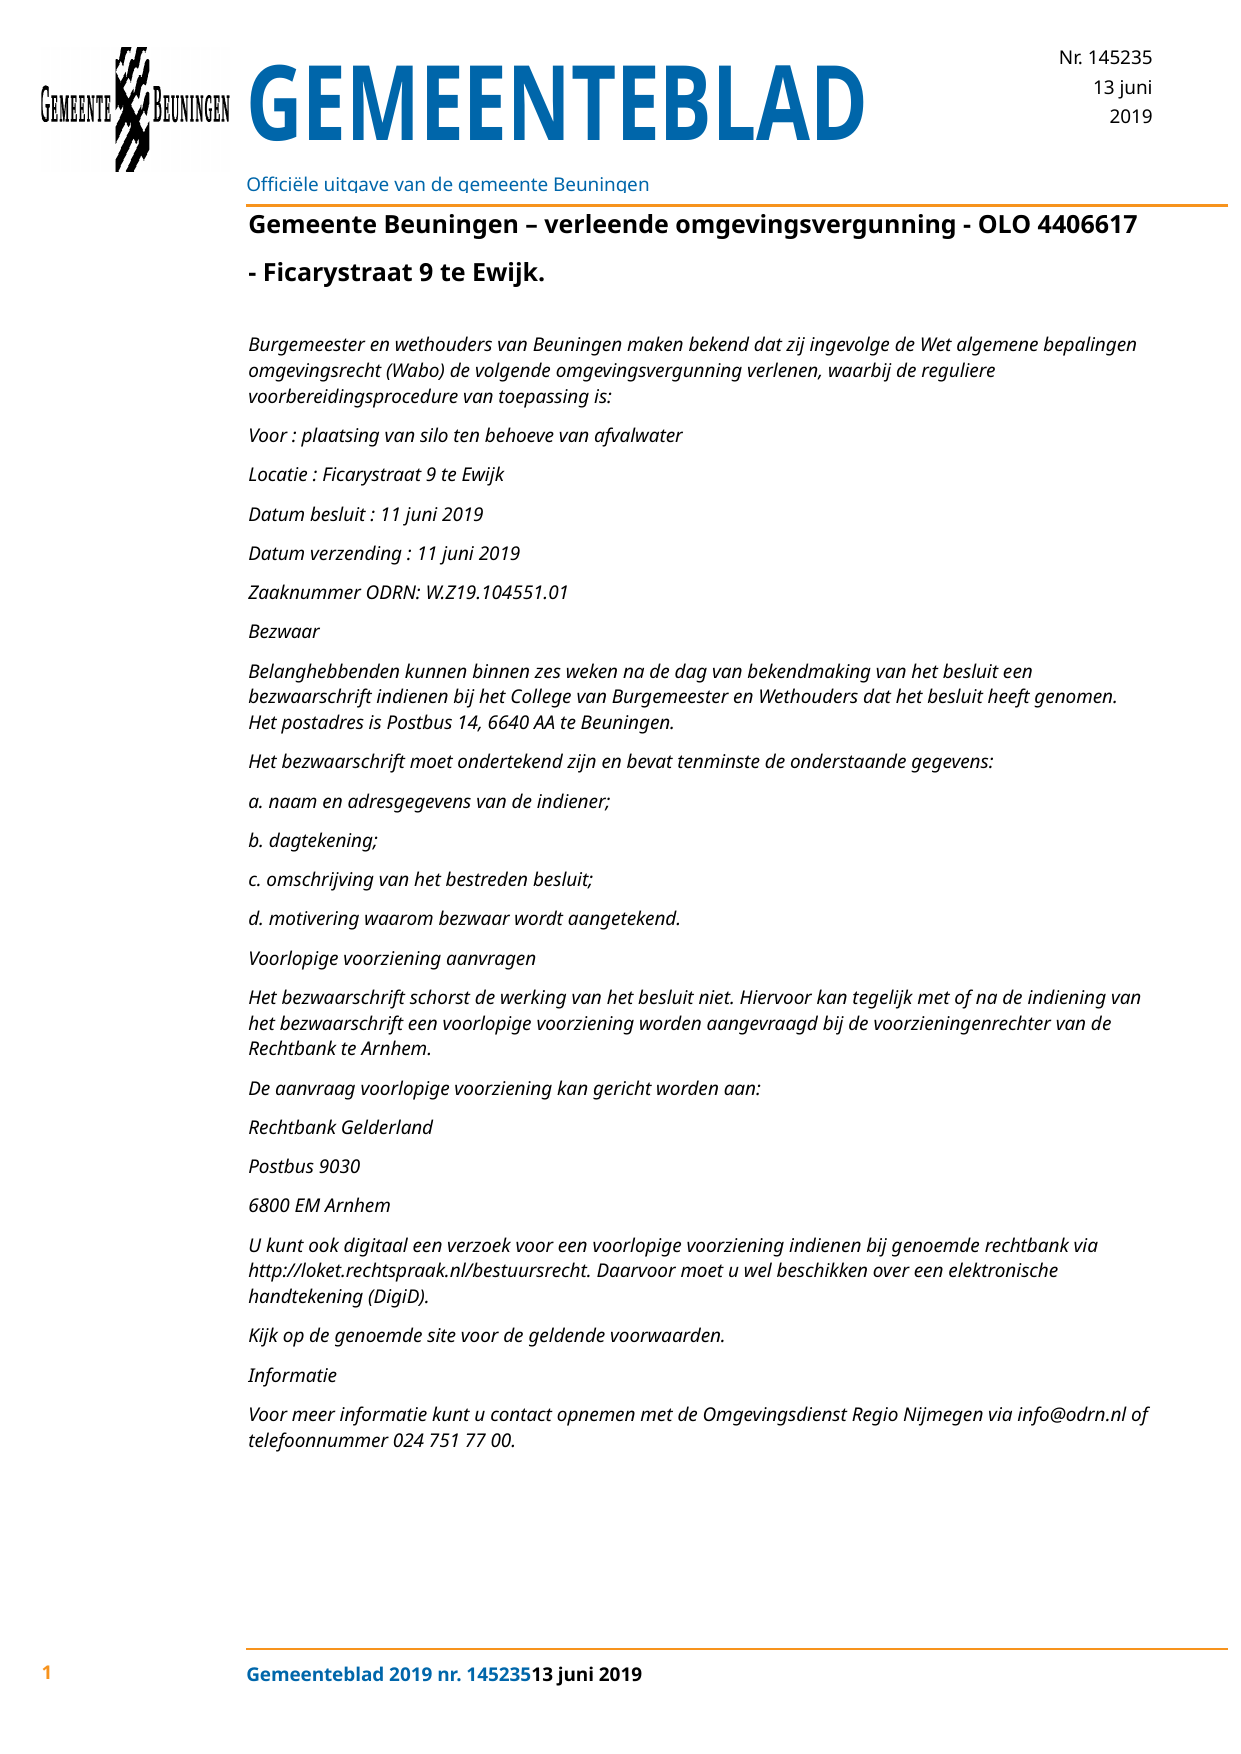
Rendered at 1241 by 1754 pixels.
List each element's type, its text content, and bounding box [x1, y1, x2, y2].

text c. omschrijving van het bestreden besluit; [248, 866, 1152, 892]
text Bezwaar [248, 618, 1152, 644]
text Locatie : Ficarystraat 9 te Ewijk [248, 461, 1152, 487]
text Voorlopige voorziening aanvragen [248, 945, 1152, 971]
text Het bezwaarschrift schorst de werking van het besluit niet. Hiervoor kan tegelijk met of na de indiening van het bezwaarschrift een voorlopige voorziening worden aangevraagd bij de voorzieningenrechter van de Rechtbank te Arnhem. [248, 984, 1152, 1061]
text U kunt ook digitaal een verzoek voor een voorlopige voorziening indienen bij genoemde rechtbank via http://loket.rechtspraak.nl/bestuursrecht. Daarvoor moet u wel beschikken over een elektronische handtekening (DigiD). [248, 1232, 1152, 1309]
text Gemeente Beuningen – verleende omgevingsvergunning - OLO 4406617 - Ficarystraat 9 te Ewijk. [248, 207, 1152, 288]
text Rechtbank Gelderland [248, 1114, 1152, 1140]
text Informatie [248, 1362, 1152, 1388]
text 6800 EM Arnhem [248, 1193, 1152, 1218]
text d. motivering waarom bezwaar wordt aangetekend. [248, 906, 1152, 931]
text Datum besluit : 11 juni 2019 [248, 501, 1152, 526]
text Voor : plaatsing van silo ten behoeve van afvalwater [248, 422, 1152, 448]
text Burgemeester en wethouders van Beuningen maken bekend dat zij ingevolge de Wet algemene bepalingen omgevingsrecht (Wabo) de volgende omgevingsvergunning verlenen, waarbij de reguliere voorbereidingsprocedure van toepassing is: [248, 331, 1152, 409]
text Zaaknummer ODRN: W.Z19.104551.01 [248, 579, 1152, 605]
text b. dagtekening; [248, 827, 1152, 853]
text Het bezwaarschrift moet ondertekend zijn en bevat tenminste de onderstaande gegevens: [248, 748, 1152, 774]
text a. naam en adresgegevens van de indiener; [248, 788, 1152, 813]
text Voor meer informatie kunt u contact opnemen met de Omgevingsdienst Regio Nijmegen via info@odrn.nl of telefoonnummer 024 751 77 00. [248, 1401, 1152, 1453]
text De aanvraag voorlopige voorziening kan gericht worden aan: [248, 1075, 1152, 1101]
text Kijk op de genoemde site voor de geldende voorwaarden. [248, 1323, 1152, 1348]
text Postbus 9030 [248, 1153, 1152, 1179]
text Datum verzending : 11 juni 2019 [248, 540, 1152, 566]
picture [41, 47, 231, 172]
text Belanghebbenden kunnen binnen zes weken na de dag van bekendmaking van het besluit een bezwaarschrift indienen bij het College van Burgemeester en Wethouders dat het besluit heeft genomen. Het postadres is Postbus 14, 6640 AA te Beuningen. [248, 658, 1152, 735]
